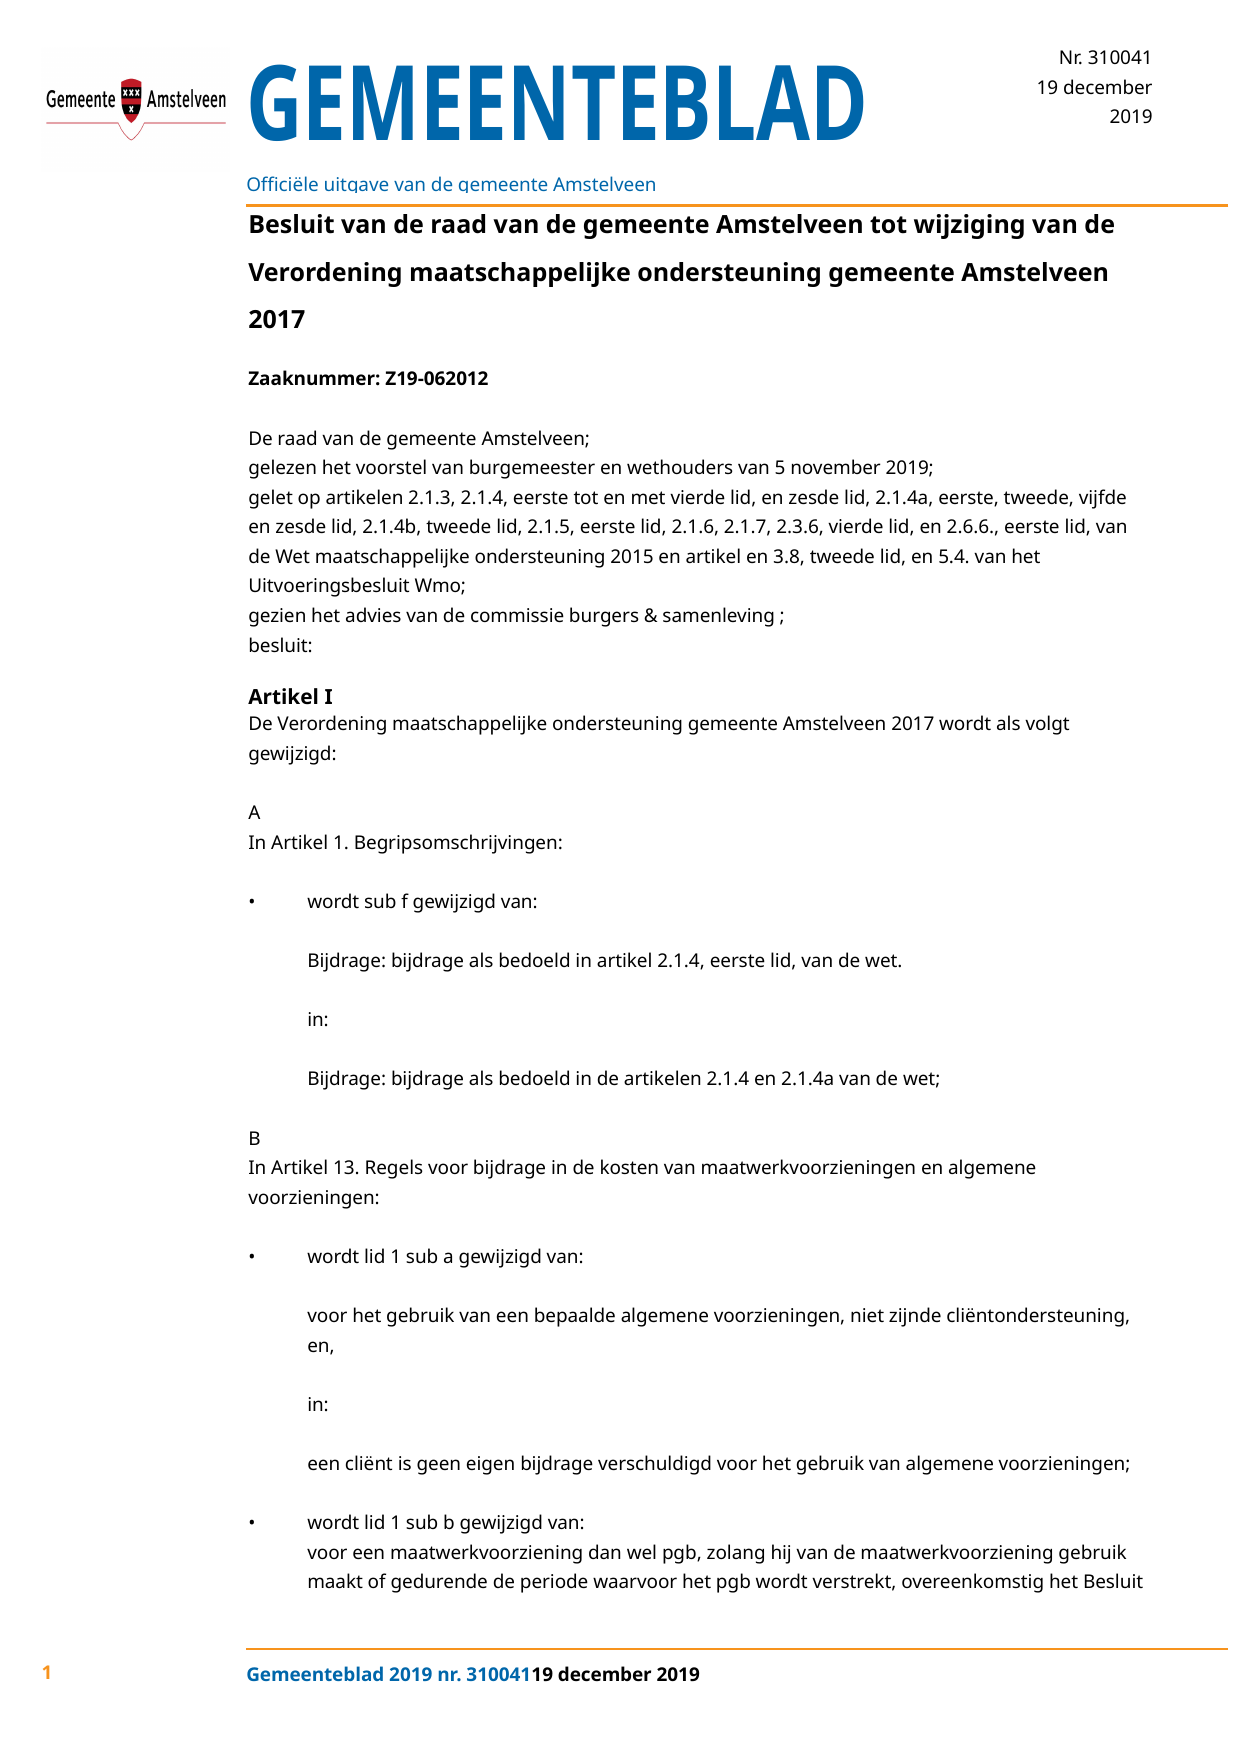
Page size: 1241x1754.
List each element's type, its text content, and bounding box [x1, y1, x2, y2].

text gezien het advies van de commissie burgers & samenleving ; [248, 602, 1152, 628]
text In Artikel 1. Begripsomschrijvingen: [248, 829, 1152, 855]
text besluit: [248, 632, 1152, 657]
list wordt lid 1 sub a gewijzigd van: [248, 1243, 1152, 1269]
text B [248, 1125, 1152, 1151]
list Bijdrage: bijdrage als bedoeld in de artikelen 2.1.4 en 2.1.4a van de wet; [248, 1066, 1152, 1091]
text gelezen het voorstel van burgemeester en wethouders van 5 november 2019; [248, 454, 1152, 480]
text In Artikel 13. Regels voor bijdrage in de kosten van maatwerkvoorzieningen en algemene voorzieningen: [248, 1154, 1152, 1210]
text A [248, 799, 1152, 825]
list Bijdrage: bijdrage als bedoeld in artikel 2.1.4, eerste lid, van de wet. [248, 947, 1152, 973]
text Zaaknummer: Z19-062012 [248, 366, 1152, 391]
list voor een maatwerkvoorziening dan wel pgb, zolang hij van de maatwerkvoorziening gebruik maakt of gedurende de periode waarvoor het pgb wordt verstrekt, overeenkomstig het Besluit [248, 1539, 1152, 1594]
list voor het gebruik van een bepaalde algemene voorzieningen, niet zijnde cliëntondersteuning, en, [248, 1302, 1152, 1358]
text De raad van de gemeente Amstelveen; [248, 425, 1152, 450]
picture [41, 47, 231, 172]
text De Verordening maatschappelijke ondersteuning gemeente Amstelveen 2017 wordt als volgt gewijzigd: [248, 711, 1152, 766]
text gelet op artikelen 2.1.3, 2.1.4, eerste tot en met vierde lid, en zesde lid, 2.1.4a, eerste, tweede, vijfde en zesde lid, 2.1.4b, tweede lid, 2.1.5, eerste lid, 2.1.6, 2.1.7, 2.3.6, vierde lid, en 2.6.6., eerste lid, van de Wet maatschappelijke ondersteuning 2015 en artikel en 3.8, tweede lid, en 5.4. van het Uitvoeringsbesluit Wmo; [248, 484, 1152, 598]
text Besluit van de raad van de gemeente Amstelveen tot wijziging van de Verordening maatschappelijke ondersteuning gemeente Amstelveen 2017 [248, 207, 1152, 336]
list in: [248, 1391, 1152, 1417]
text Artikel I [248, 682, 1152, 711]
list in: [248, 1006, 1152, 1032]
list wordt sub f gewijzigd van: [248, 888, 1152, 914]
list een cliënt is geen eigen bijdrage verschuldigd voor het gebruik van algemene voorzieningen; [248, 1450, 1152, 1476]
list wordt lid 1 sub b gewijzigd van: [248, 1509, 1152, 1535]
